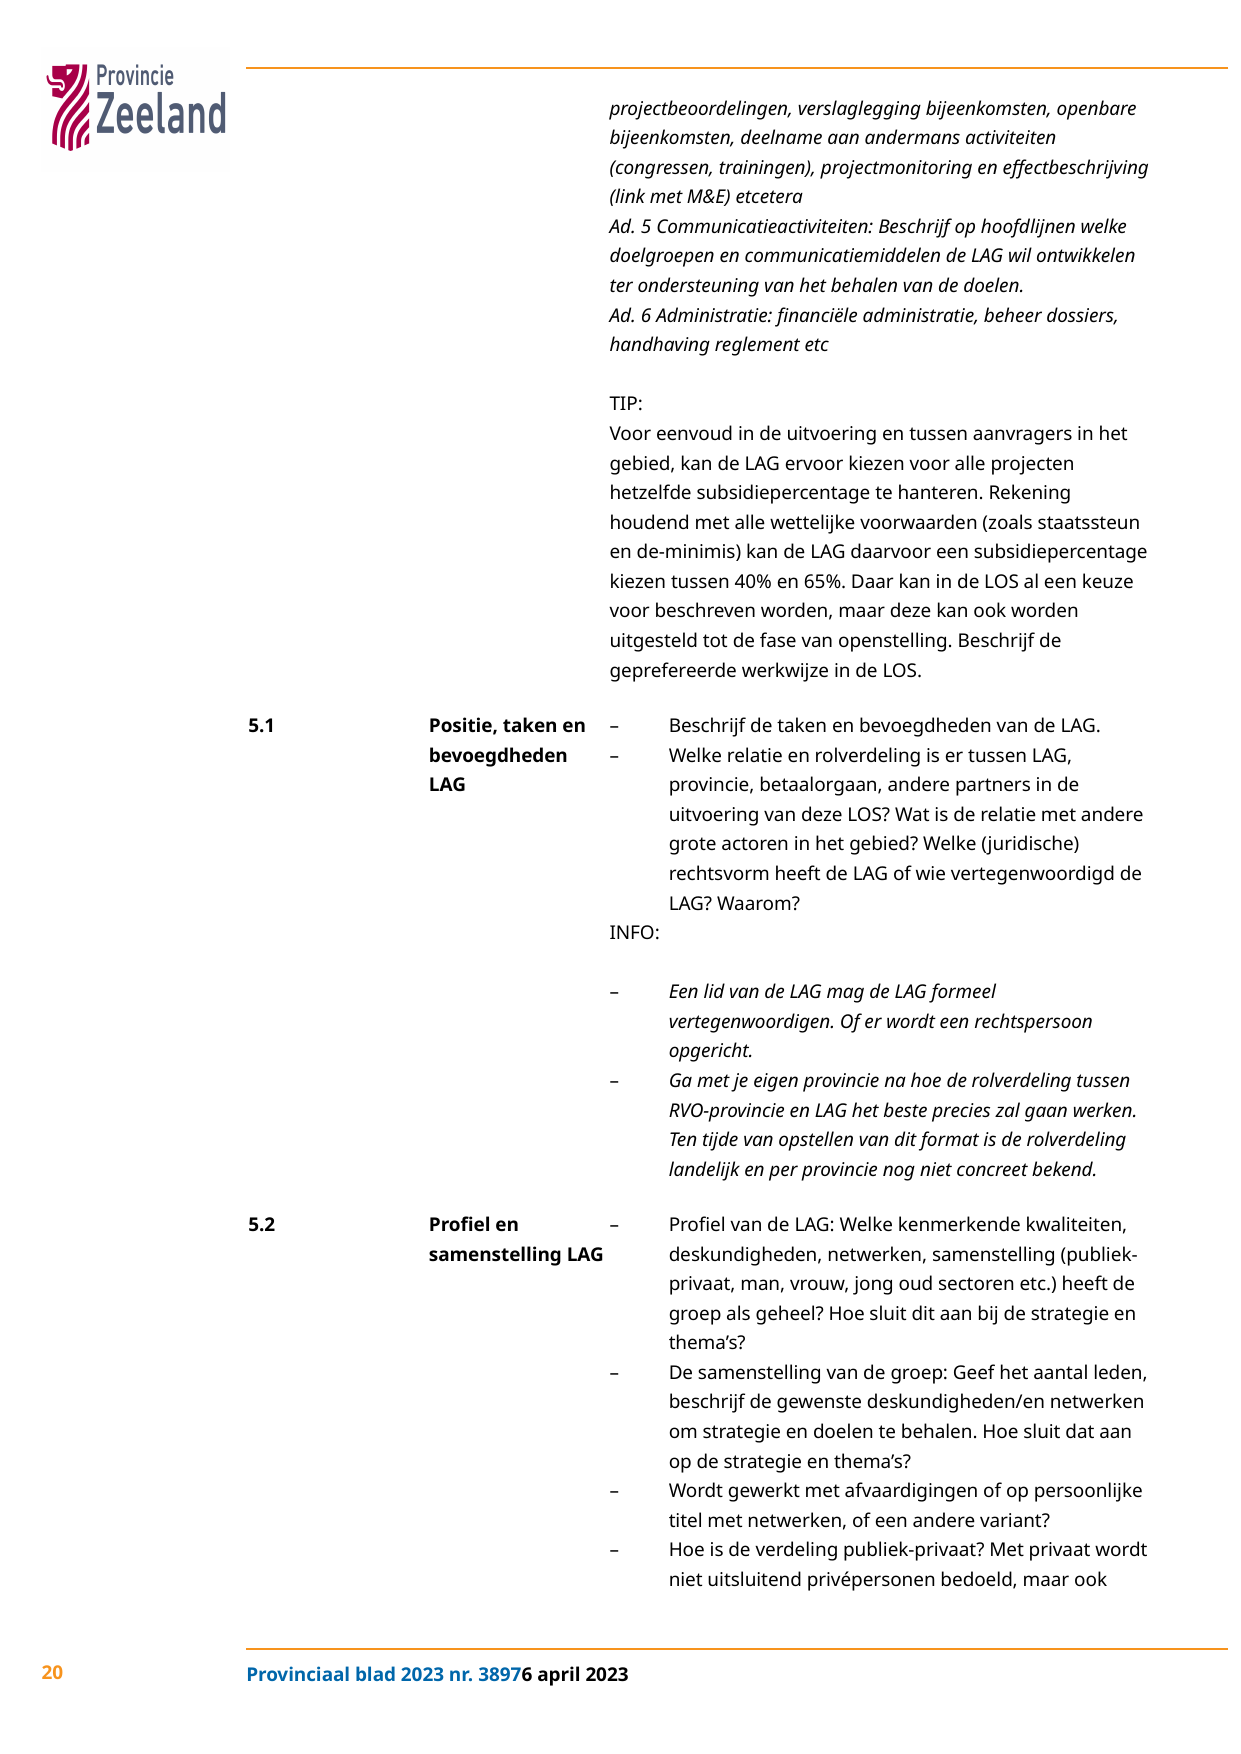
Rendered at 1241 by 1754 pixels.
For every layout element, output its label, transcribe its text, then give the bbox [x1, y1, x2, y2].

table_cell Beschrijf de taken en bevoegdheden van de LAG. Welke relatie en rolverdeling is er tussen LAG, provincie, betaalorgaan, andere partners in de uitvoering van deze LOS? Wat is de relatie met andere grote actoren in het gebied? Welke (juridische) rechtsvorm heeft de LAG of wie vertegenwoordigd de LAG? Waarom? INFO: Een lid van de LAG mag de LAG formeel vertegenwoordigen. Of er wordt een rechtspersoon opgericht. Ga met je eigen provincie na hoe de rolverdeling tussen RVO-provincie en LAG het beste precies zal gaan werken. Ten tijde van opstellen van dit format is de rolverdeling landelijk en per provincie nog niet concreet bekend. [609, 712, 1152, 1211]
table_cell 5.1 [248, 712, 429, 1211]
table_cell projectbeoordelingen, verslaglegging bijeenkomsten, openbare bijeenkomsten, deelname aan andermans activiteiten (congressen, trainingen), projectmonitoring en effectbeschrijving (link met M&E) etcetera Ad. 5 Communicatieactiviteiten: Beschrijf op hoofdlijnen welke doelgroepen en communicatiemiddelen de LAG wil ontwikkelen ter ondersteuning van het behalen van de doelen. Ad. 6 Administratie: financiële administratie, beheer dossiers, handhaving reglement etc TIP: Voor eenvoud in de uitvoering en tussen aanvragers in het gebied, kan de LAG ervoor kiezen voor alle projecten hetzelfde subsidiepercentage te hanteren. Rekening houdend met alle wettelijke voorwaarden (zoals staatssteun en de-minimis) kan de LAG daarvoor een subsidiepercentage kiezen tussen 40% en 65%. Daar kan in de LOS al een keuze voor beschreven worden, maar deze kan ook worden uitgesteld tot de fase van openstelling. Beschrijf de geprefereerde werkwijze in de LOS. [609, 95, 1152, 712]
table_cell Positie, taken en bevoegdheden LAG [429, 712, 609, 1211]
table_cell Profiel van de LAG: Welke kenmerkende kwaliteiten, deskundigheden, netwerken, samenstelling (publiek-privaat, man, vrouw, jong oud sectoren etc.) heeft de groep als geheel? Hoe sluit dit aan bij de strategie en thema’s? De samenstelling van de groep: Geef het aantal leden, beschrijf de gewenste deskundigheden/en netwerken om strategie en doelen te behalen. Hoe sluit dat aan op de strategie en thema’s? Wordt gewerkt met afvaardigingen of op persoonlijke titel met netwerken, of een andere variant? Hoe is de verdeling publiek-privaat? Met privaat wordt niet uitsluitend privépersonen bedoeld, maar ook [609, 1211, 1152, 1592]
table_cell 5.2 [248, 1211, 429, 1592]
table_cell [248, 95, 429, 712]
picture [41, 47, 231, 172]
table_cell Profiel en samenstelling LAG [429, 1211, 609, 1592]
table_cell [429, 95, 609, 712]
